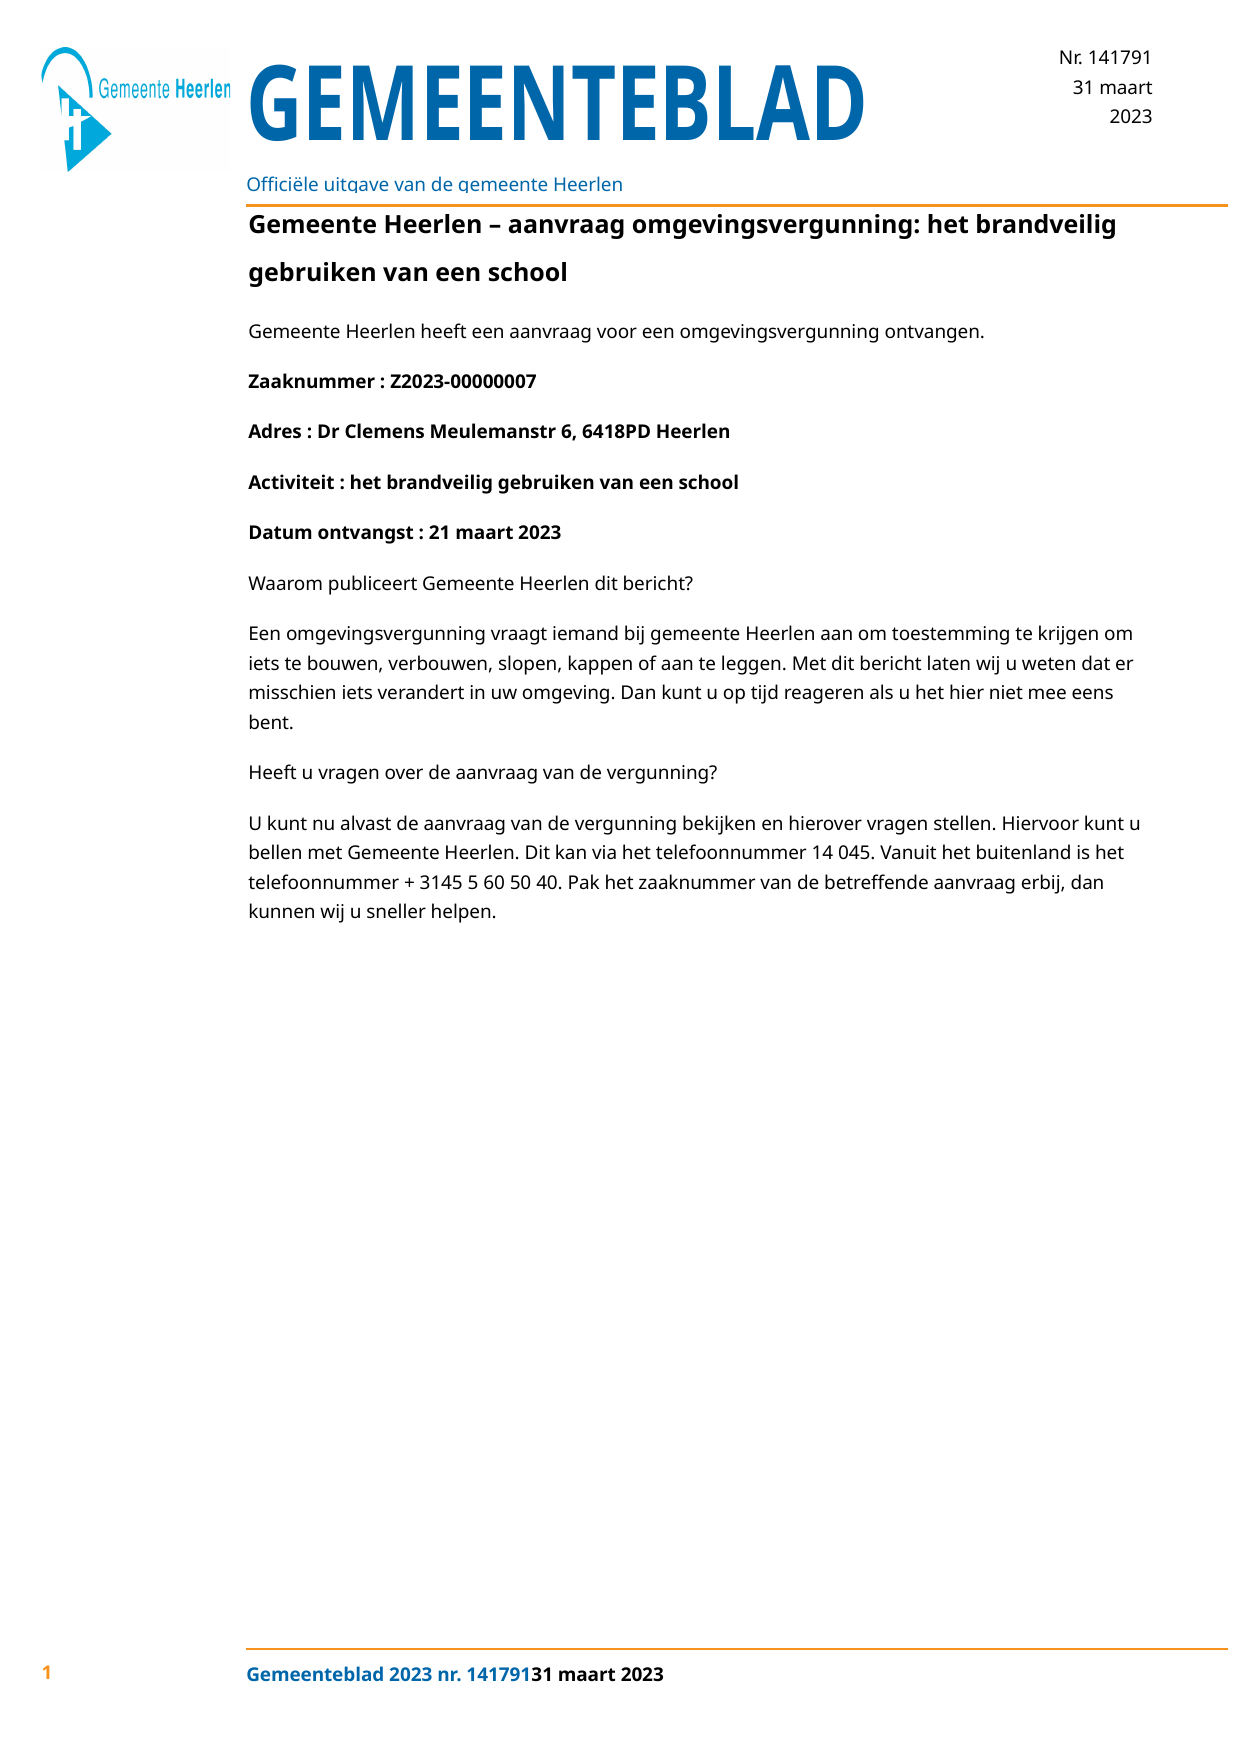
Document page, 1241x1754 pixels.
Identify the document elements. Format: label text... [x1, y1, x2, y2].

text Datum ontvangst : 21 maart 2023 [248, 519, 1152, 545]
picture [41, 47, 59, 70]
text U kunt nu alvast de aanvraag van de vergunning bekijken en hierover vragen stellen. Hiervoor kunt u bellen met Gemeente Heerlen. Dit kan via het telefoonnummer 14 045. Vanuit het buitenland is het telefoonnummer + 3145 5 60 50 40. Pak het zaaknummer van de betreffende aanvraag erbij, dan kunnen wij u sneller helpen. [248, 810, 1152, 924]
text Activiteit : het brandveilig gebruiken van een school [248, 469, 1152, 495]
text Gemeente Heerlen – aanvraag omgevingsvergunning: het brandveilig gebruiken van een school [248, 207, 1152, 288]
text Adres : Dr Clemens Meulemanstr 6, 6418PD Heerlen [248, 419, 1152, 444]
text Zaaknummer : Z2023-00000007 [248, 368, 1152, 394]
text Een omgevingsvergunning vraagt iemand bij gemeente Heerlen aan om toestemming te krijgen om iets te bouwen, verbouwen, slopen, kappen of aan te leggen. Met dit bericht laten wij u weten dat er misschien iets verandert in uw omgeving. Dan kunt u op tijd reageren als u het hier niet mee eens bent. [248, 620, 1152, 735]
text Waarom publiceert Gemeente Heerlen dit bericht? [248, 570, 1152, 596]
text Heeft u vragen over de aanvraag van de vergunning? [248, 759, 1152, 785]
picture [41, 47, 231, 172]
text Gemeente Heerlen heeft een aanvraag voor een omgevingsvergunning ontvangen. [248, 318, 1152, 344]
